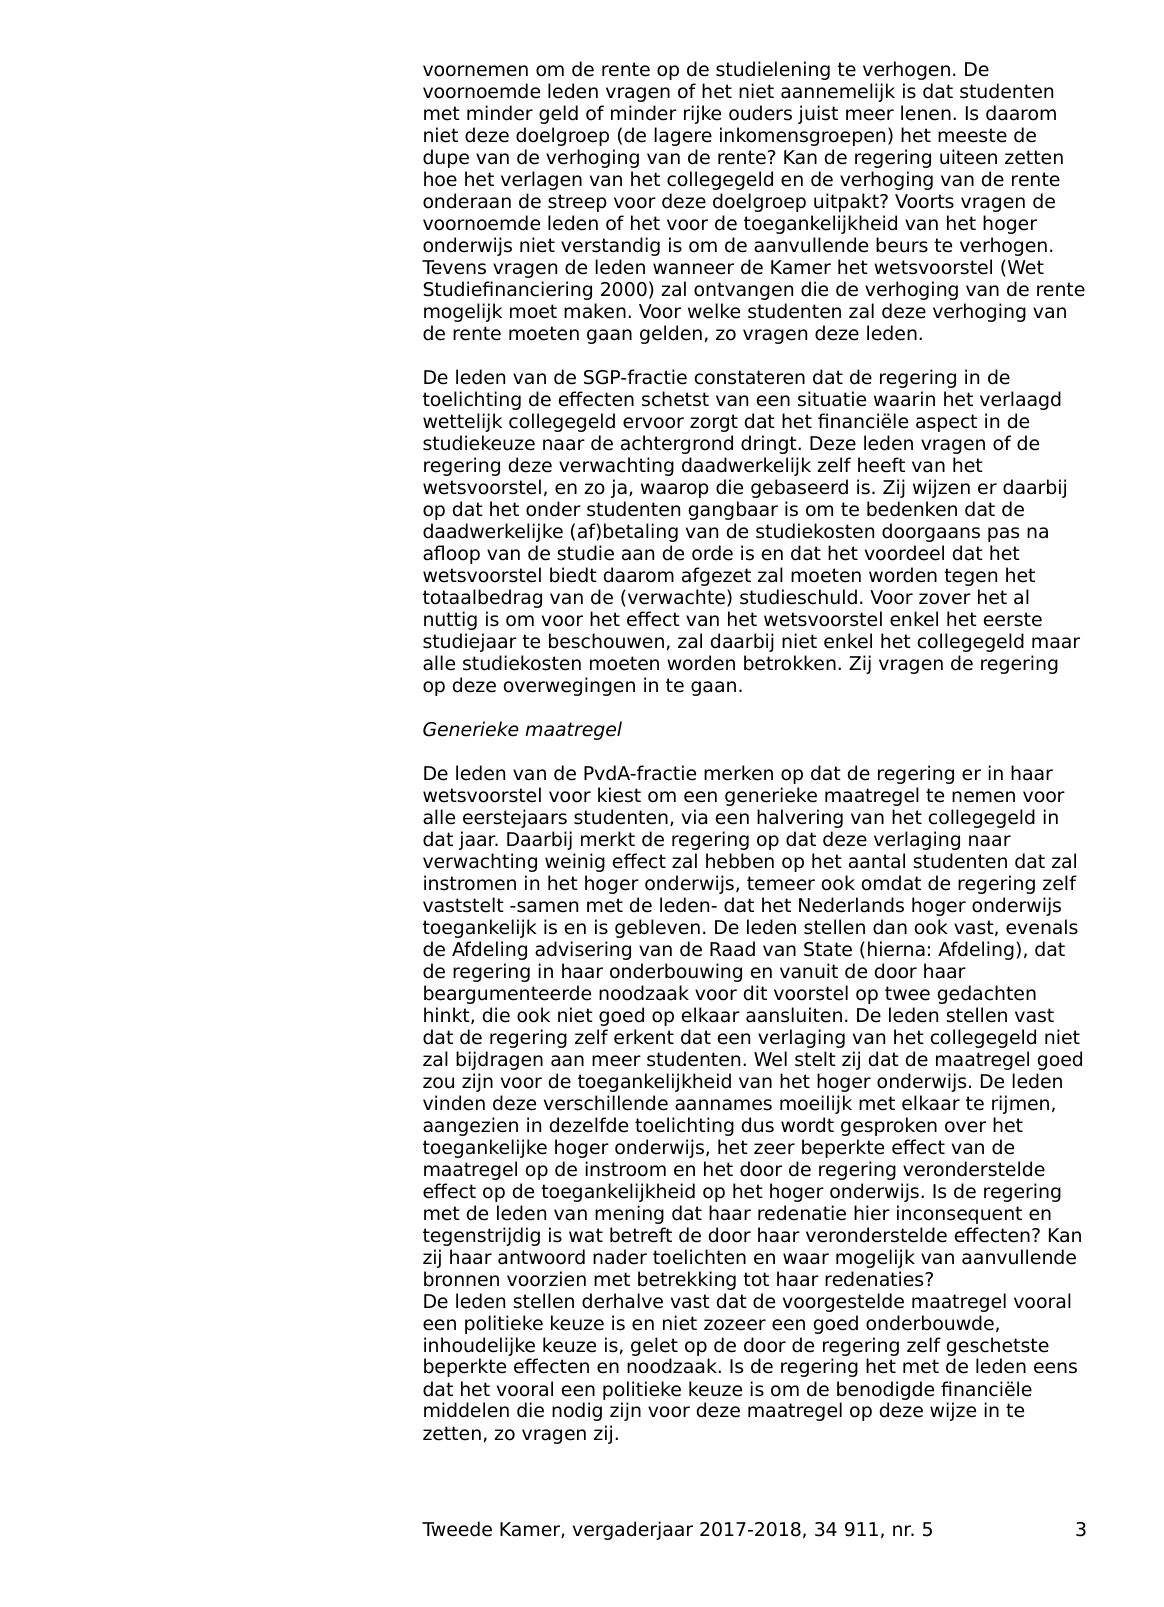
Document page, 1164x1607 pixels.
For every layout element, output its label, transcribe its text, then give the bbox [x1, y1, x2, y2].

text Tevens vragen de leden wanneer de Kamer het wetsvoorstel (Wet Studiefinanciering 2000) zal ontvangen die de verhoging van de rente mogelijk moet maken. Voor welke studenten zal deze verhoging van de rente moeten gaan gelden, zo vragen deze leden. [422, 257, 1087, 345]
subtitle Generieke maatregel [422, 719, 1087, 741]
text De leden stellen derhalve vast dat de voorgestelde maatregel vooral een politieke keuze is en niet zozeer een goed onderbouwde, inhoudelijke keuze is, gelet op de door de regering zelf geschetste beperkte effecten en noodzaak. Is de regering het met de leden eens dat het vooral een politieke keuze is om de benodigde financiële middelen die nodig zijn voor deze maatregel op deze wijze in te zetten, zo vragen zij. [422, 1291, 1087, 1444]
text voornemen om de rente op de studielening te verhogen. De voornoemde leden vragen of het niet aannemelijk is dat studenten met minder geld of minder rijke ouders juist meer lenen. Is daarom niet deze doelgroep (de lagere inkomensgroepen) het meeste de dupe van de verhoging van de rente? Kan de regering uiteen zetten hoe het verlagen van het collegegeld en de verhoging van de rente onderaan de streep voor deze doelgroep uitpakt? Voorts vragen de voornoemde leden of het voor de toegankelijkheid van het hoger onderwijs niet verstandig is om de aanvullende beurs te verhogen. [422, 59, 1087, 257]
text De leden van de SGP-fractie constateren dat de regering in de toelichting de effecten schetst van een situatie waarin het verlaagd wettelijk collegegeld ervoor zorgt dat het financiële aspect in de studiekeuze naar de achtergrond dringt. Deze leden vragen of de regering deze verwachting daadwerkelijk zelf heeft van het wetsvoorstel, en zo ja, waarop die gebaseerd is. Zij wijzen er daarbij op dat het onder studenten gangbaar is om te bedenken dat de daadwerkelijke (af)betaling van de studiekosten doorgaans pas na afloop van de studie aan de orde is en dat het voordeel dat het wetsvoorstel biedt daarom afgezet zal moeten worden tegen het totaalbedrag van de (verwachte) studieschuld. Voor zover het al nuttig is om voor het effect van het wetsvoorstel enkel het eerste studiejaar te beschouwen, zal daarbij niet enkel het collegegeld maar alle studiekosten moeten worden betrokken. Zij vragen de regering op deze overwegingen in te gaan. [422, 367, 1087, 697]
text De leden van de PvdA-fractie merken op dat de regering er in haar wetsvoorstel voor kiest om een generieke maatregel te nemen voor alle eerstejaars studenten, via een halvering van het collegegeld in dat jaar. Daarbij merkt de regering op dat deze verlaging naar verwachting weinig effect zal hebben op het aantal studenten dat zal instromen in het hoger onderwijs, temeer ook omdat de regering zelf vaststelt -samen met de leden- dat het Nederlands hoger onderwijs toegankelijk is en is gebleven. De leden stellen dan ook vast, evenals de Afdeling advisering van de Raad van State (hierna: Afdeling), dat de regering in haar onderbouwing en vanuit de door haar beargumenteerde noodzaak voor dit voorstel op twee gedachten hinkt, die ook niet goed op elkaar aansluiten. De leden stellen vast dat de regering zelf erkent dat een verlaging van het collegegeld niet zal bijdragen aan meer studenten. Wel stelt zij dat de maatregel goed zou zijn voor de toegankelijkheid van het hoger onderwijs. De leden vinden deze verschillende aannames moeilijk met elkaar te rijmen, aangezien in dezelfde toelichting dus wordt gesproken over het toegankelijke hoger onderwijs, het zeer beperkte effect van de maatregel op de instroom en het door de regering veronderstelde effect op de toegankelijkheid op het hoger onderwijs. Is de regering met de leden van mening dat haar redenatie hier inconsequent en tegenstrijdig is wat betreft de door haar veronderstelde effecten? Kan zij haar antwoord nader toelichten en waar mogelijk van aanvullende bronnen voorzien met betrekking tot haar redenaties? [422, 763, 1087, 1291]
